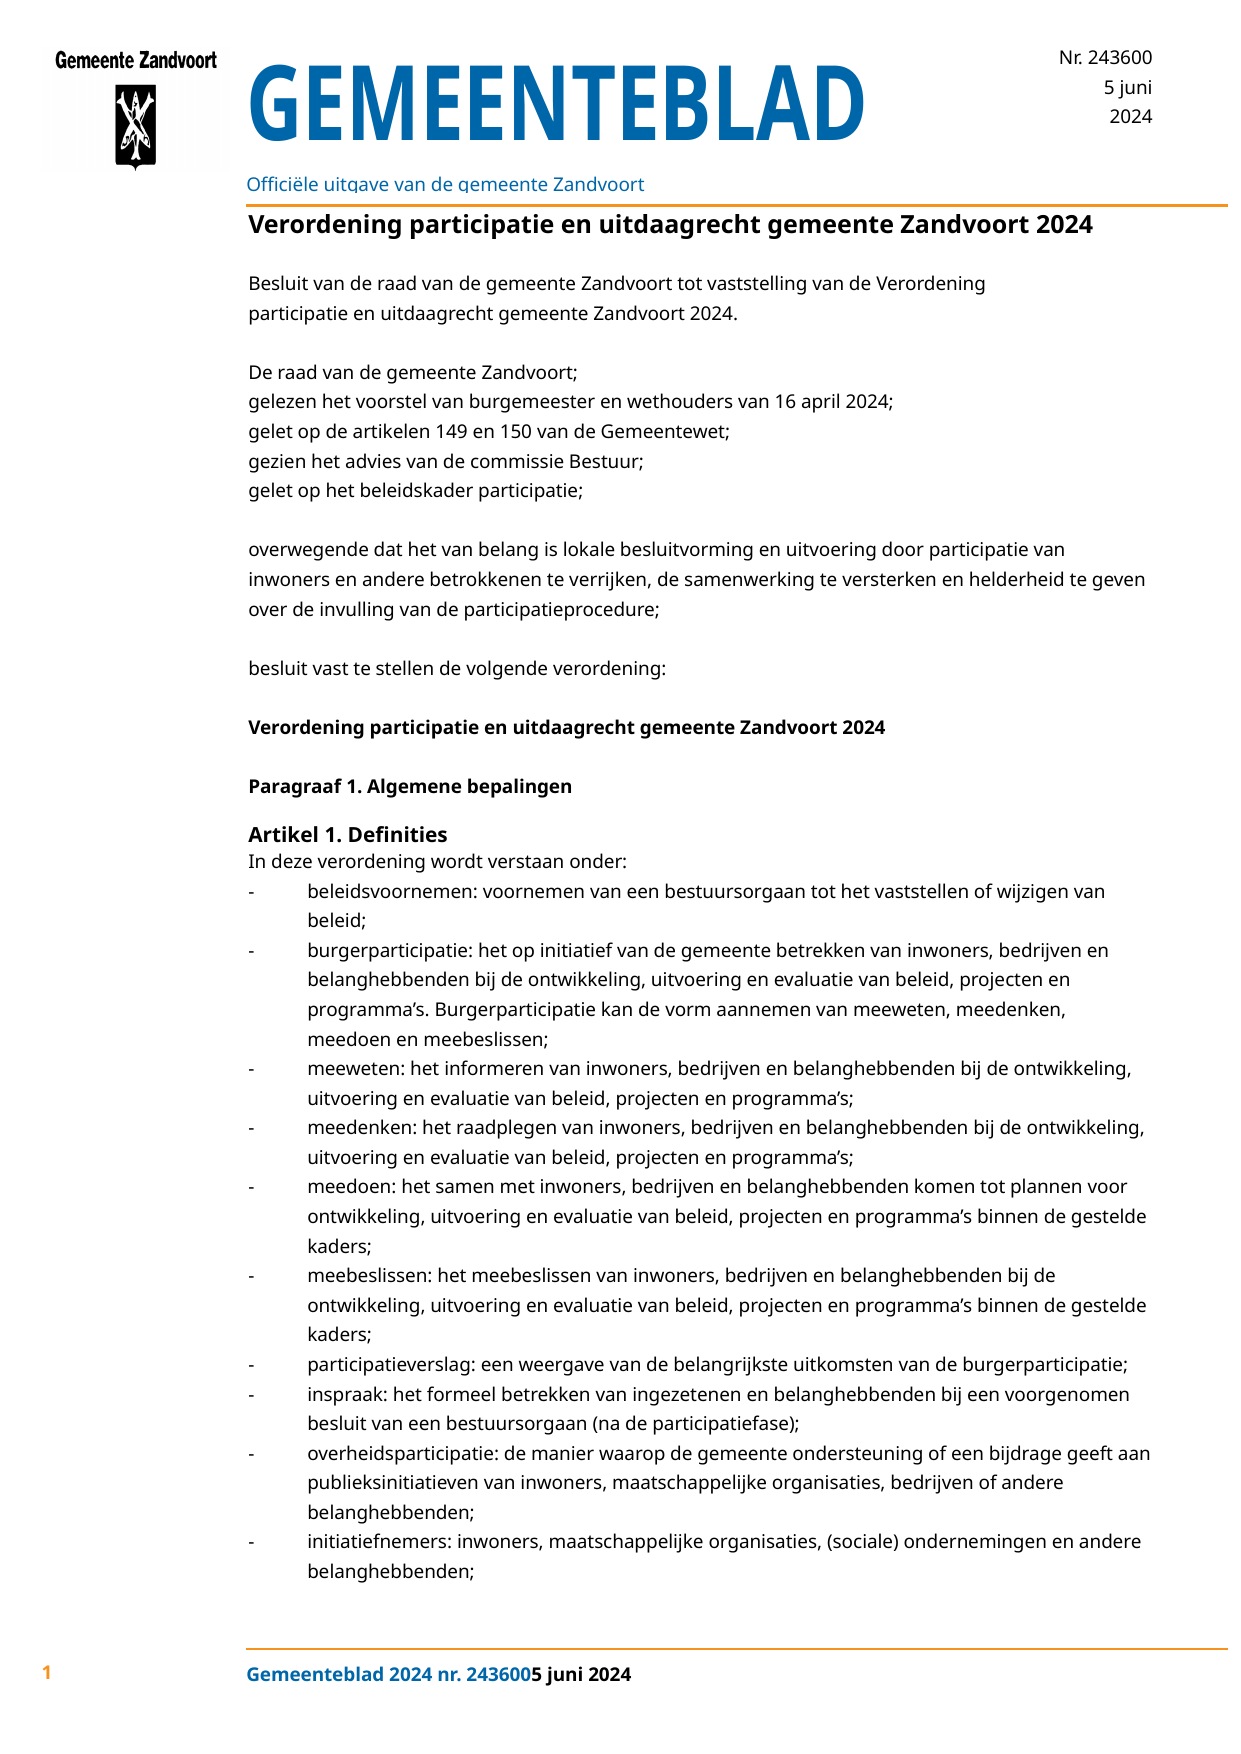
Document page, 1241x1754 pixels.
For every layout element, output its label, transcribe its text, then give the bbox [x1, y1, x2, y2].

list overheidsparticipatie: de manier waarop de gemeente ondersteuning of een bijdrage geeft aan publieksinitiatieven van inwoners, maatschappelijke organisaties, bedrijven of andere belanghebbenden; [248, 1440, 1152, 1525]
list meedenken: het raadplegen van inwoners, bedrijven en belanghebbenden bij de ontwikkeling, uitvoering en evaluatie van beleid, projecten en programma’s; [248, 1114, 1152, 1170]
text gelet op het beleidskader participatie; [248, 477, 1152, 503]
text participatie en uitdaagrecht gemeente Zandvoort 2024. [248, 300, 1152, 326]
list participatieverslag: een weergave van de belangrijkste uitkomsten van de burgerparticipatie; [248, 1351, 1152, 1377]
text Verordening participatie en uitdaagrecht gemeente Zandvoort 2024 [248, 714, 1152, 740]
list initiatiefnemers: inwoners, maatschappelijke organisaties, (sociale) ondernemingen en andere belanghebbenden; [248, 1529, 1152, 1584]
picture [41, 47, 231, 172]
list burgerparticipatie: het op initiatief van de gemeente betrekken van inwoners, bedrijven en belanghebbenden bij de ontwikkeling, uitvoering en evaluatie van beleid, projecten en programma’s. Burgerparticipatie kan de vorm aannemen van meeweten, meedenken, meedoen en meebeslissen; [248, 937, 1152, 1051]
text gelet op de artikelen 149 en 150 van de Gemeentewet; [248, 418, 1152, 444]
text De raad van de gemeente Zandvoort; [248, 359, 1152, 385]
list beleidsvoornemen: voornemen van een bestuursorgaan tot het vaststellen of wijzigen van beleid; [248, 878, 1152, 933]
list meeweten: het informeren van inwoners, bedrijven en belanghebbenden bij de ontwikkeling, uitvoering en evaluatie van beleid, projecten en programma’s; [248, 1055, 1152, 1111]
text Besluit van de raad van de gemeente Zandvoort tot vaststelling van de Verordening [248, 270, 1152, 296]
text gelezen het voorstel van burgemeester en wethouders van 16 april 2024; [248, 389, 1152, 414]
text In deze verordening wordt verstaan onder: [248, 848, 1152, 874]
list inspraak: het formeel betrekken van ingezetenen en belanghebbenden bij een voorgenomen besluit van een bestuursorgaan (na de participatiefase); [248, 1381, 1152, 1436]
text Verordening participatie en uitdaagrecht gemeente Zandvoort 2024 [248, 207, 1152, 241]
text Paragraaf 1. Algemene bepalingen [248, 773, 1152, 799]
text Artikel 1. Definities [248, 820, 1152, 848]
text overwegende dat het van belang is lokale besluitvorming en uitvoering door participatie van inwoners en andere betrokkenen te verrijken, de samenwerking te versterken en helderheid te geven over de invulling van de participatieprocedure; [248, 537, 1152, 621]
list meedoen: het samen met inwoners, bedrijven en belanghebbenden komen tot plannen voor ontwikkeling, uitvoering en evaluatie van beleid, projecten en programma’s binnen de gestelde kaders; [248, 1174, 1152, 1258]
list meebeslissen: het meebeslissen van inwoners, bedrijven en belanghebbenden bij de ontwikkeling, uitvoering en evaluatie van beleid, projecten en programma’s binnen de gestelde kaders; [248, 1262, 1152, 1347]
text gezien het advies van de commissie Bestuur; [248, 448, 1152, 473]
text besluit vast te stellen de volgende verordening: [248, 655, 1152, 681]
